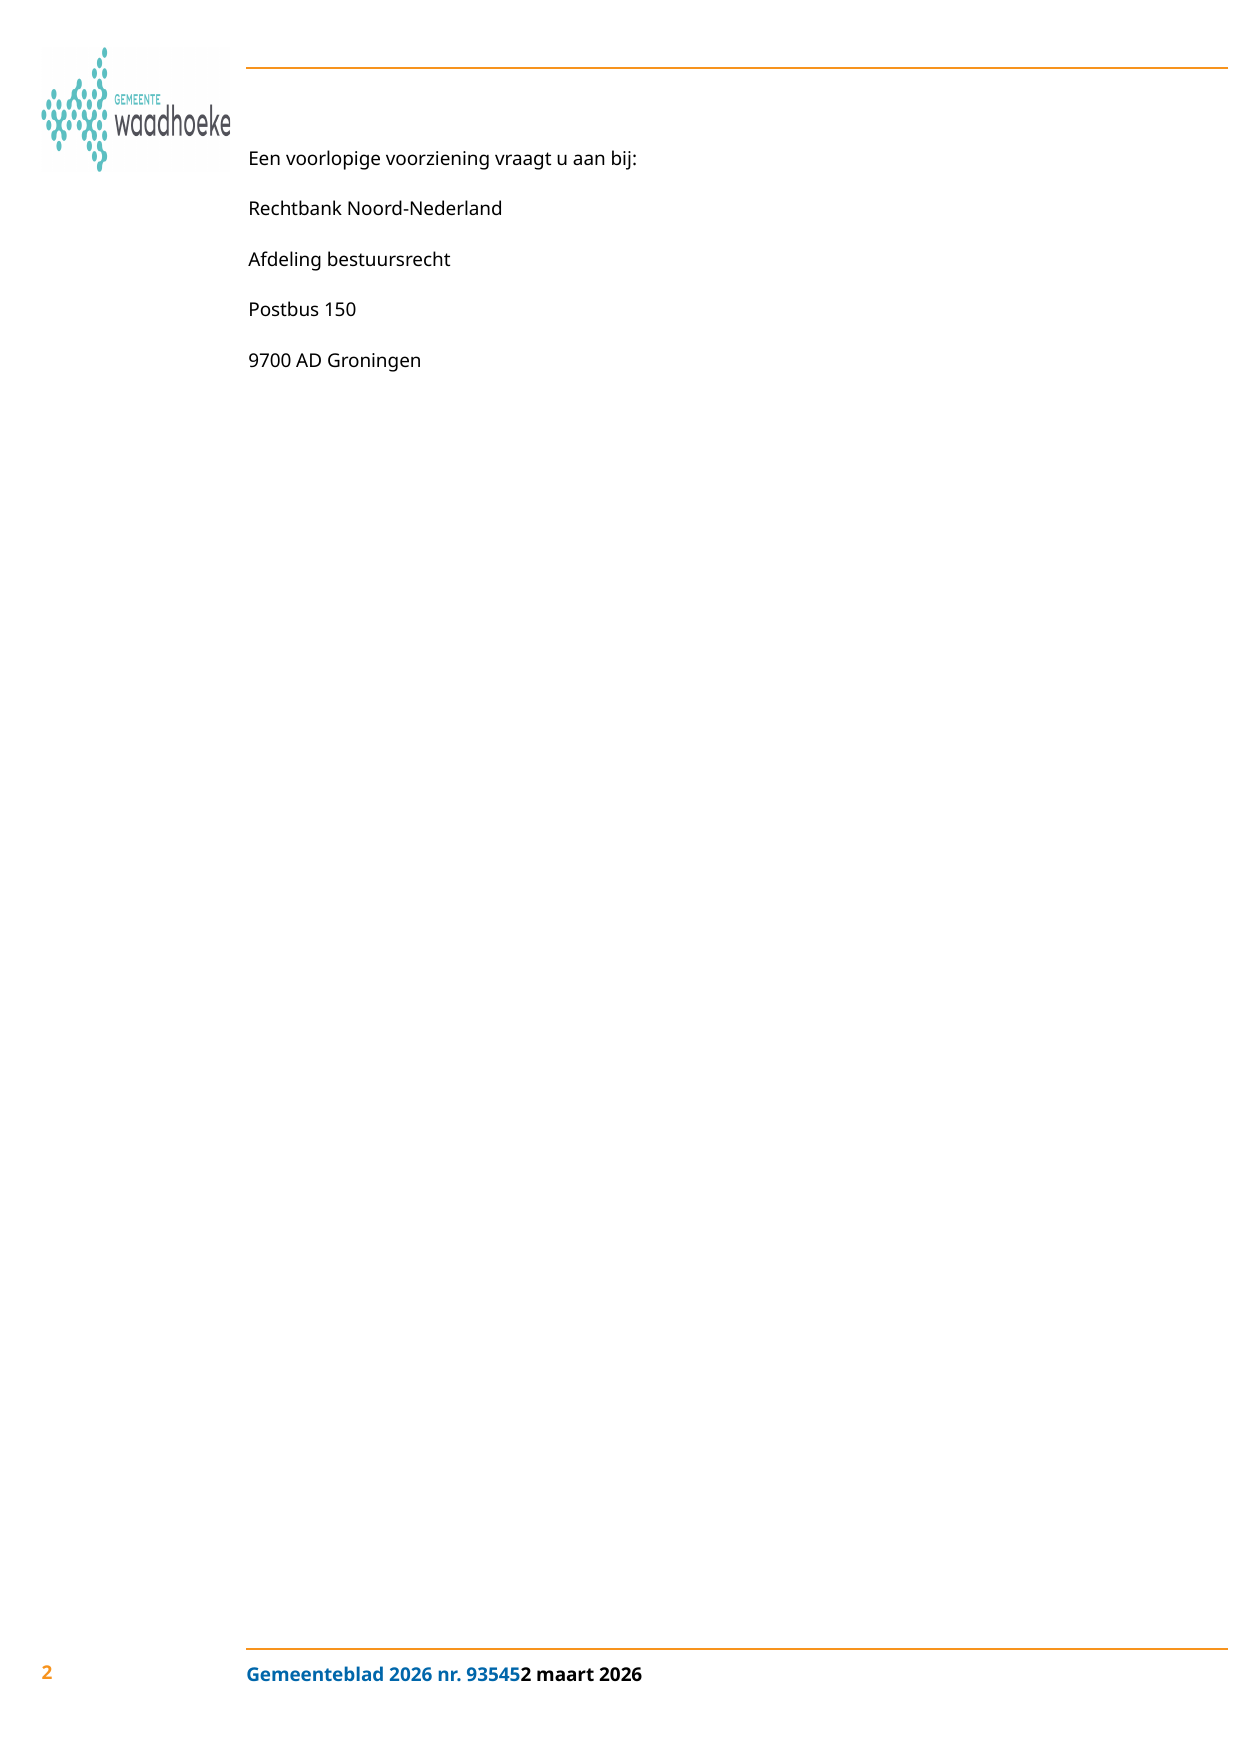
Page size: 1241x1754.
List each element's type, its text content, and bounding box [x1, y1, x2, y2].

text Afdeling bestuursrecht [248, 246, 1152, 272]
text Rechtbank Noord-Nederland [248, 196, 1152, 221]
text Postbus 150 [248, 296, 1152, 322]
picture [41, 47, 231, 172]
text Een voorlopige voorziening vraagt u aan bij: [248, 145, 1152, 171]
text 9700 AD Groningen [248, 347, 1152, 373]
